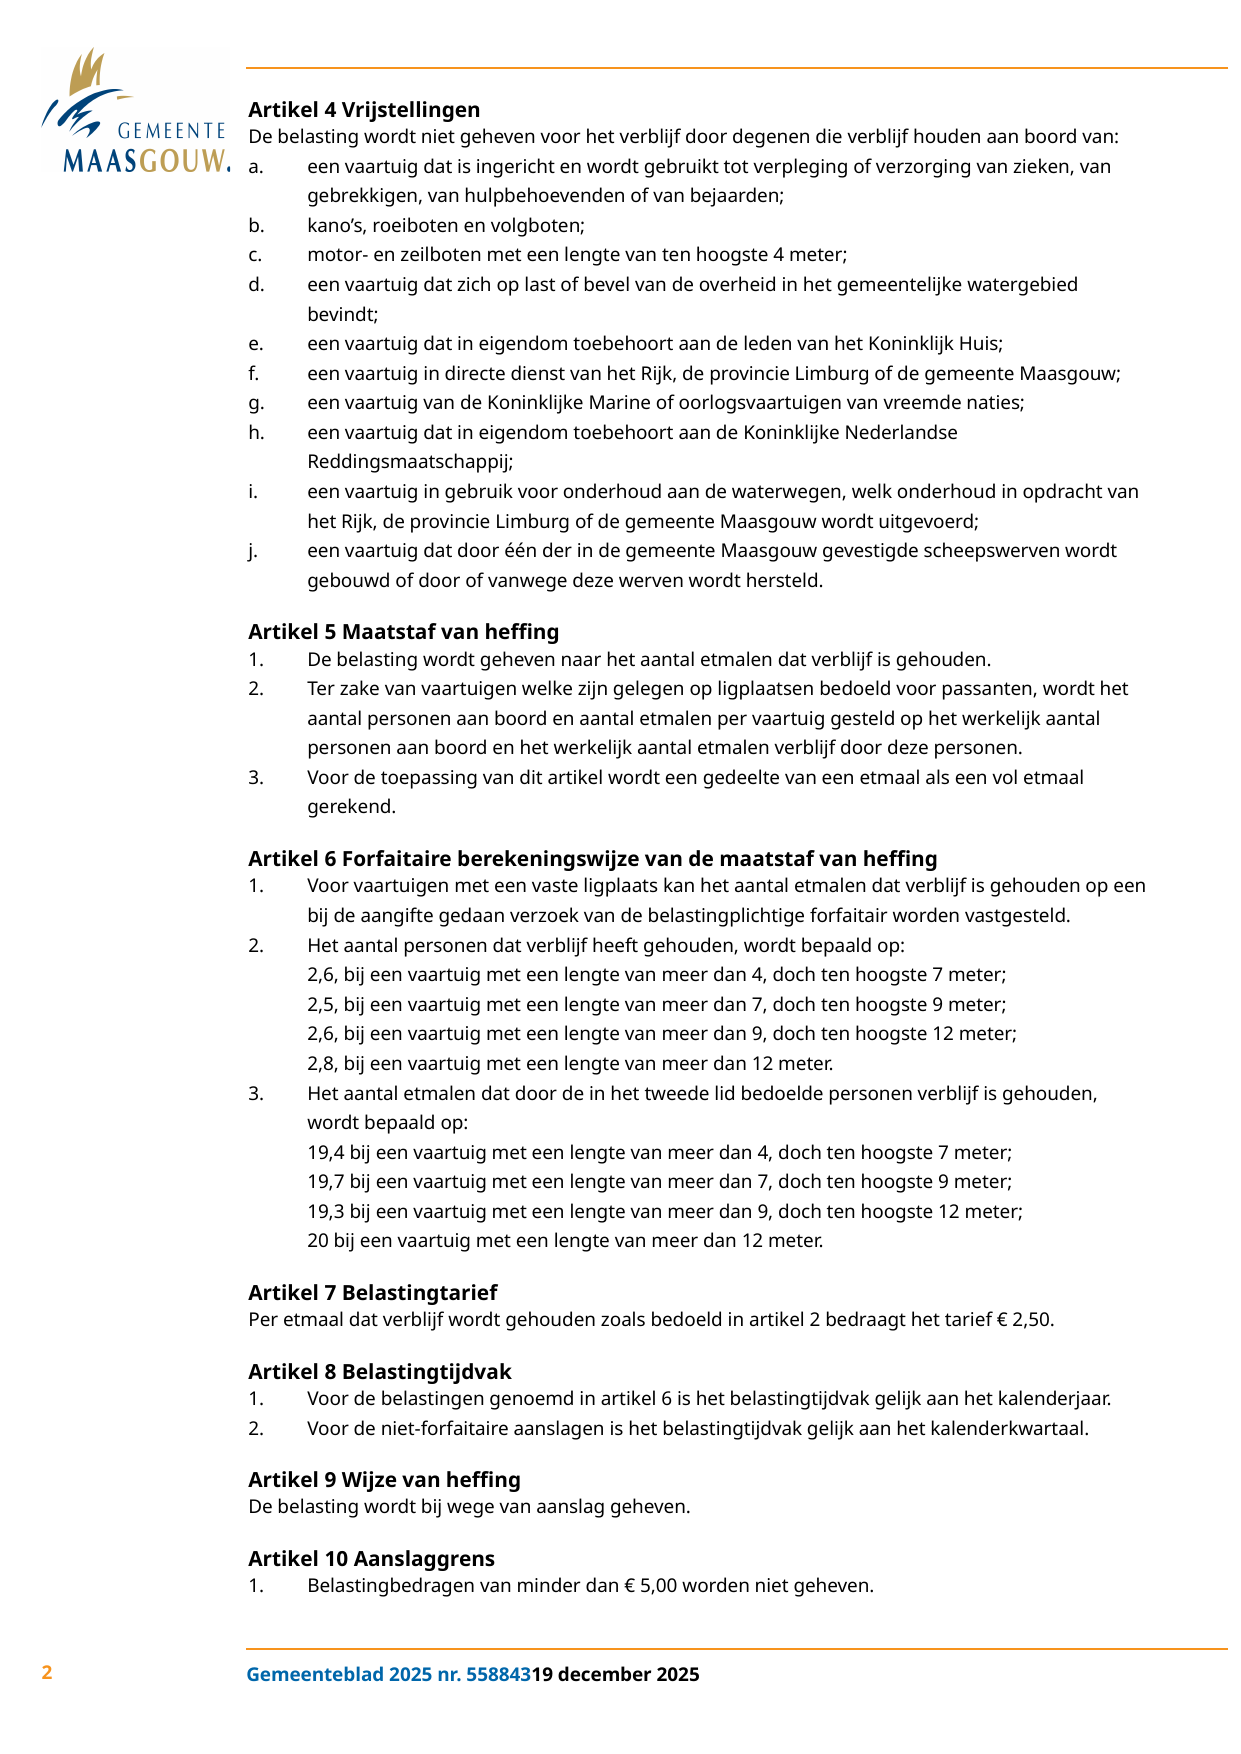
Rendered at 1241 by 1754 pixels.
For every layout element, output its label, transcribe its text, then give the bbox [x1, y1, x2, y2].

list een vaartuig dat zich op last of bevel van de overheid in het gemeentelijke watergebied bevindt; [248, 271, 1152, 326]
list Belastingbedragen van minder dan € 5,00 worden niet geheven. [248, 1573, 1152, 1598]
list motor- en zeilboten met een lengte van ten hoogste 4 meter; [248, 242, 1152, 267]
list Voor de belastingen genoemd in artikel 6 is het belastingtijdvak gelijk aan het kalenderjaar. [248, 1385, 1152, 1411]
text De belasting wordt niet geheven voor het verblijf door degenen die verblijf houden aan boord van: [248, 123, 1152, 149]
list Het aantal personen dat verblijf heeft gehouden, wordt bepaald op: [248, 932, 1152, 957]
list een vaartuig dat in eigendom toebehoort aan de Koninklijke Nederlandse Reddingsmaatschappij; [248, 419, 1152, 474]
text Artikel 6 Forfaitaire berekeningswijze van de maatstaf van heffing [248, 844, 1152, 873]
list een vaartuig dat in eigendom toebehoort aan de leden van het Koninklijk Huis; [248, 330, 1152, 356]
text Artikel 9 Wijze van heffing [248, 1465, 1152, 1494]
text Artikel 5 Maatstaf van heffing [248, 617, 1152, 646]
list 19,4 bij een vaartuig met een lengte van meer dan 4, doch ten hoogste 7 meter; [248, 1139, 1152, 1164]
list kano’s, roeiboten en volgboten; [248, 212, 1152, 238]
text Artikel 4 Vrijstellingen [248, 95, 1152, 123]
list 20 bij een vaartuig met een lengte van meer dan 12 meter. [248, 1228, 1152, 1253]
picture [41, 47, 231, 172]
list Voor vaartuigen met een vaste ligplaats kan het aantal etmalen dat verblijf is gehouden op een bij de aangifte gedaan verzoek van de belastingplichtige forfaitair worden vastgesteld. [248, 873, 1152, 928]
list 19,7 bij een vaartuig met een lengte van meer dan 7, doch ten hoogste 9 meter; [248, 1168, 1152, 1194]
list 2,6, bij een vaartuig met een lengte van meer dan 9, doch ten hoogste 12 meter; [248, 1021, 1152, 1046]
list 2,5, bij een vaartuig met een lengte van meer dan 7, doch ten hoogste 9 meter; [248, 991, 1152, 1017]
list 2,6, bij een vaartuig met een lengte van meer dan 4, doch ten hoogste 7 meter; [248, 961, 1152, 987]
list 2,8, bij een vaartuig met een lengte van meer dan 12 meter. [248, 1050, 1152, 1076]
list een vaartuig in directe dienst van het Rijk, de provincie Limburg of de gemeente Maasgouw; [248, 360, 1152, 386]
text Per etmaal dat verblijf wordt gehouden zoals bedoeld in artikel 2 bedraagt het tarief € 2,50. [248, 1306, 1152, 1332]
list een vaartuig dat is ingericht en wordt gebruikt tot verpleging of verzorging van zieken, van gebrekkigen, van hulpbehoevenden of van bejaarden; [248, 153, 1152, 208]
list Voor de niet-forfaitaire aanslagen is het belastingtijdvak gelijk aan het kalenderkwartaal. [248, 1415, 1152, 1441]
list De belasting wordt geheven naar het aantal etmalen dat verblijf is gehouden. [248, 646, 1152, 672]
list Ter zake van vaartuigen welke zijn gelegen op ligplaatsen bedoeld voor passanten, wordt het aantal personen aan boord en aantal etmalen per vaartuig gesteld op het werkelijk aantal personen aan boord en het werkelijk aantal etmalen verblijf door deze personen. [248, 675, 1152, 760]
text Artikel 10 Aanslaggrens [248, 1544, 1152, 1573]
text De belasting wordt bij wege van aanslag geheven. [248, 1494, 1152, 1519]
text Artikel 8 Belastingtijdvak [248, 1357, 1152, 1385]
list Voor de toepassing van dit artikel wordt een gedeelte van een etmaal als een vol etmaal gerekend. [248, 764, 1152, 819]
list Het aantal etmalen dat door de in het tweede lid bedoelde personen verblijf is gehouden, wordt bepaald op: [248, 1080, 1152, 1135]
list 19,3 bij een vaartuig met een lengte van meer dan 9, doch ten hoogste 12 meter; [248, 1198, 1152, 1224]
list een vaartuig in gebruik voor onderhoud aan de waterwegen, welk onderhoud in opdracht van het Rijk, de provincie Limburg of de gemeente Maasgouw wordt uitgevoerd; [248, 478, 1152, 533]
list een vaartuig van de Koninklijke Marine of oorlogsvaartuigen van vreemde naties; [248, 389, 1152, 415]
text Artikel 7 Belastingtarief [248, 1278, 1152, 1306]
list een vaartuig dat door één der in de gemeente Maasgouw gevestigde scheepswerven wordt gebouwd of door of vanwege deze werven wordt hersteld. [248, 537, 1152, 593]
